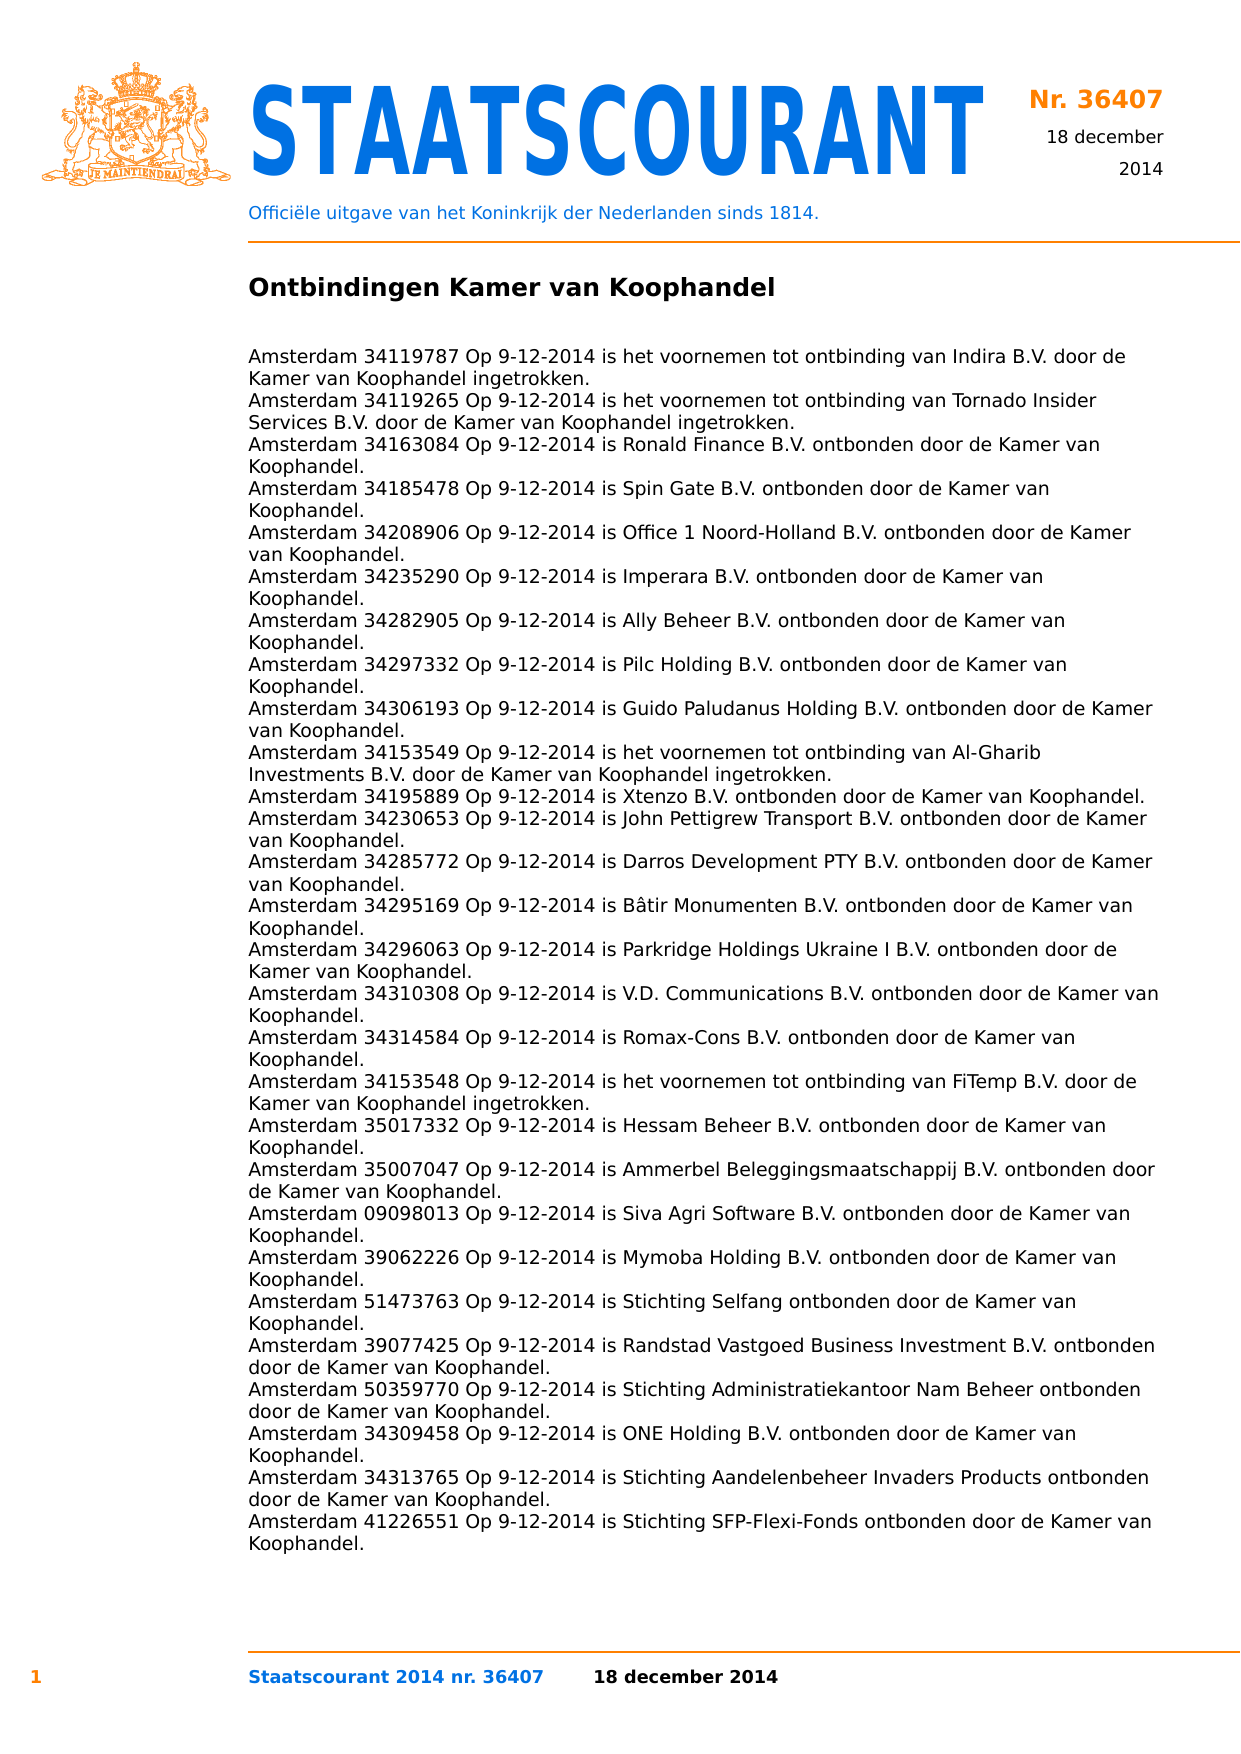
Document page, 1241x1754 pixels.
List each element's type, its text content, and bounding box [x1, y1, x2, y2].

text Amsterdam 35007047 Op 9-12-2014 is Ammerbel Beleggingsmaatschappij B.V. ontbonden door de Kamer van Koophandel. [248, 1159, 1163, 1203]
text Amsterdam 34295169 Op 9-12-2014 is Bâtir Monumenten B.V. ontbonden door de Kamer van Koophandel. [248, 895, 1163, 939]
text Amsterdam 34153548 Op 9-12-2014 is het voornemen tot ontbinding van FiTemp B.V. door de Kamer van Koophandel ingetrokken. [248, 1071, 1163, 1115]
text Amsterdam 41226551 Op 9-12-2014 is Stichting SFP-Flexi-Fonds ontbonden door de Kamer van Koophandel. [248, 1511, 1163, 1555]
text Amsterdam 34119787 Op 9-12-2014 is het voornemen tot ontbinding van Indira B.V. door de Kamer van Koophandel ingetrokken. [248, 346, 1163, 390]
subtitle Ontbindingen Kamer van Koophandel [248, 273, 1163, 302]
text Amsterdam 51473763 Op 9-12-2014 is Stichting Selfang ontbonden door de Kamer van Koophandel. [248, 1291, 1163, 1335]
text Amsterdam 34282905 Op 9-12-2014 is Ally Beheer B.V. ontbonden door de Kamer van Koophandel. [248, 610, 1163, 654]
text Amsterdam 39062226 Op 9-12-2014 is Mymoba Holding B.V. ontbonden door de Kamer van Koophandel. [248, 1247, 1163, 1291]
table_cell 2014 [998, 153, 1240, 203]
text Amsterdam 34230653 Op 9-12-2014 is John Pettigrew Transport B.V. ontbonden door de Kamer van Koophandel. [248, 807, 1163, 851]
text Amsterdam 34153549 Op 9-12-2014 is het voornemen tot ontbinding van Al-Gharib Investments B.V. door de Kamer van Koophandel ingetrokken. [248, 742, 1163, 786]
text Amsterdam 34195889 Op 9-12-2014 is Xtenzo B.V. ontbonden door de Kamer van Koophandel. [248, 786, 1163, 807]
table_header STAATSCOURANT [248, 62, 998, 203]
text Amsterdam 34309458 Op 9-12-2014 is ONE Holding B.V. ontbonden door de Kamer van Koophandel. [248, 1423, 1163, 1467]
text Amsterdam 34119265 Op 9-12-2014 is het voornemen tot ontbinding van Tornado Insider Services B.V. door de Kamer van Koophandel ingetrokken. [248, 390, 1163, 434]
text Amsterdam 50359770 Op 9-12-2014 is Stichting Administratiekantoor Nam Beheer ontbonden door de Kamer van Koophandel. [248, 1379, 1163, 1423]
text Amsterdam 09098013 Op 9-12-2014 is Siva Agri Software B.V. ontbonden door de Kamer van Koophandel. [248, 1203, 1163, 1247]
text Amsterdam 34310308 Op 9-12-2014 is V.D. Communications B.V. ontbonden door de Kamer van Koophandel. [248, 983, 1163, 1027]
table_cell Officiële uitgave van het Koninkrijk der Nederlanden sinds 1814. [248, 203, 1240, 241]
table_cell 18 december [998, 121, 1240, 153]
text Amsterdam 34235290 Op 9-12-2014 is Imperara B.V. ontbonden door de Kamer van Koophandel. [248, 566, 1163, 610]
table_header [25, 62, 248, 241]
text Amsterdam 34314584 Op 9-12-2014 is Romax-Cons B.V. ontbonden door de Kamer van Koophandel. [248, 1027, 1163, 1071]
text Amsterdam 39077425 Op 9-12-2014 is Randstad Vastgoed Business Investment B.V. ontbonden door de Kamer van Koophandel. [248, 1335, 1163, 1379]
text Amsterdam 35017332 Op 9-12-2014 is Hessam Beheer B.V. ontbonden door de Kamer van Koophandel. [248, 1115, 1163, 1159]
text Amsterdam 34306193 Op 9-12-2014 is Guido Paludanus Holding B.V. ontbonden door de Kamer van Koophandel. [248, 698, 1163, 742]
text Amsterdam 34296063 Op 9-12-2014 is Parkridge Holdings Ukraine I B.V. ontbonden door de Kamer van Koophandel. [248, 939, 1163, 983]
text Amsterdam 34285772 Op 9-12-2014 is Darros Development PTY B.V. ontbonden door de Kamer van Koophandel. [248, 851, 1163, 895]
text Amsterdam 34297332 Op 9-12-2014 is Pilc Holding B.V. ontbonden door de Kamer van Koophandel. [248, 654, 1163, 698]
text Amsterdam 34185478 Op 9-12-2014 is Spin Gate B.V. ontbonden door de Kamer van Koophandel. [248, 478, 1163, 522]
table_header Nr. 36407 [998, 62, 1240, 121]
text Amsterdam 34208906 Op 9-12-2014 is Office 1 Noord-Holland B.V. ontbonden door de Kamer van Koophandel. [248, 522, 1163, 566]
text Amsterdam 34163084 Op 9-12-2014 is Ronald Finance B.V. ontbonden door de Kamer van Koophandel. [248, 434, 1163, 478]
text Amsterdam 34313765 Op 9-12-2014 is Stichting Aandelenbeheer Invaders Products ontbonden door de Kamer van Koophandel. [248, 1467, 1163, 1511]
picture [41, 62, 231, 186]
